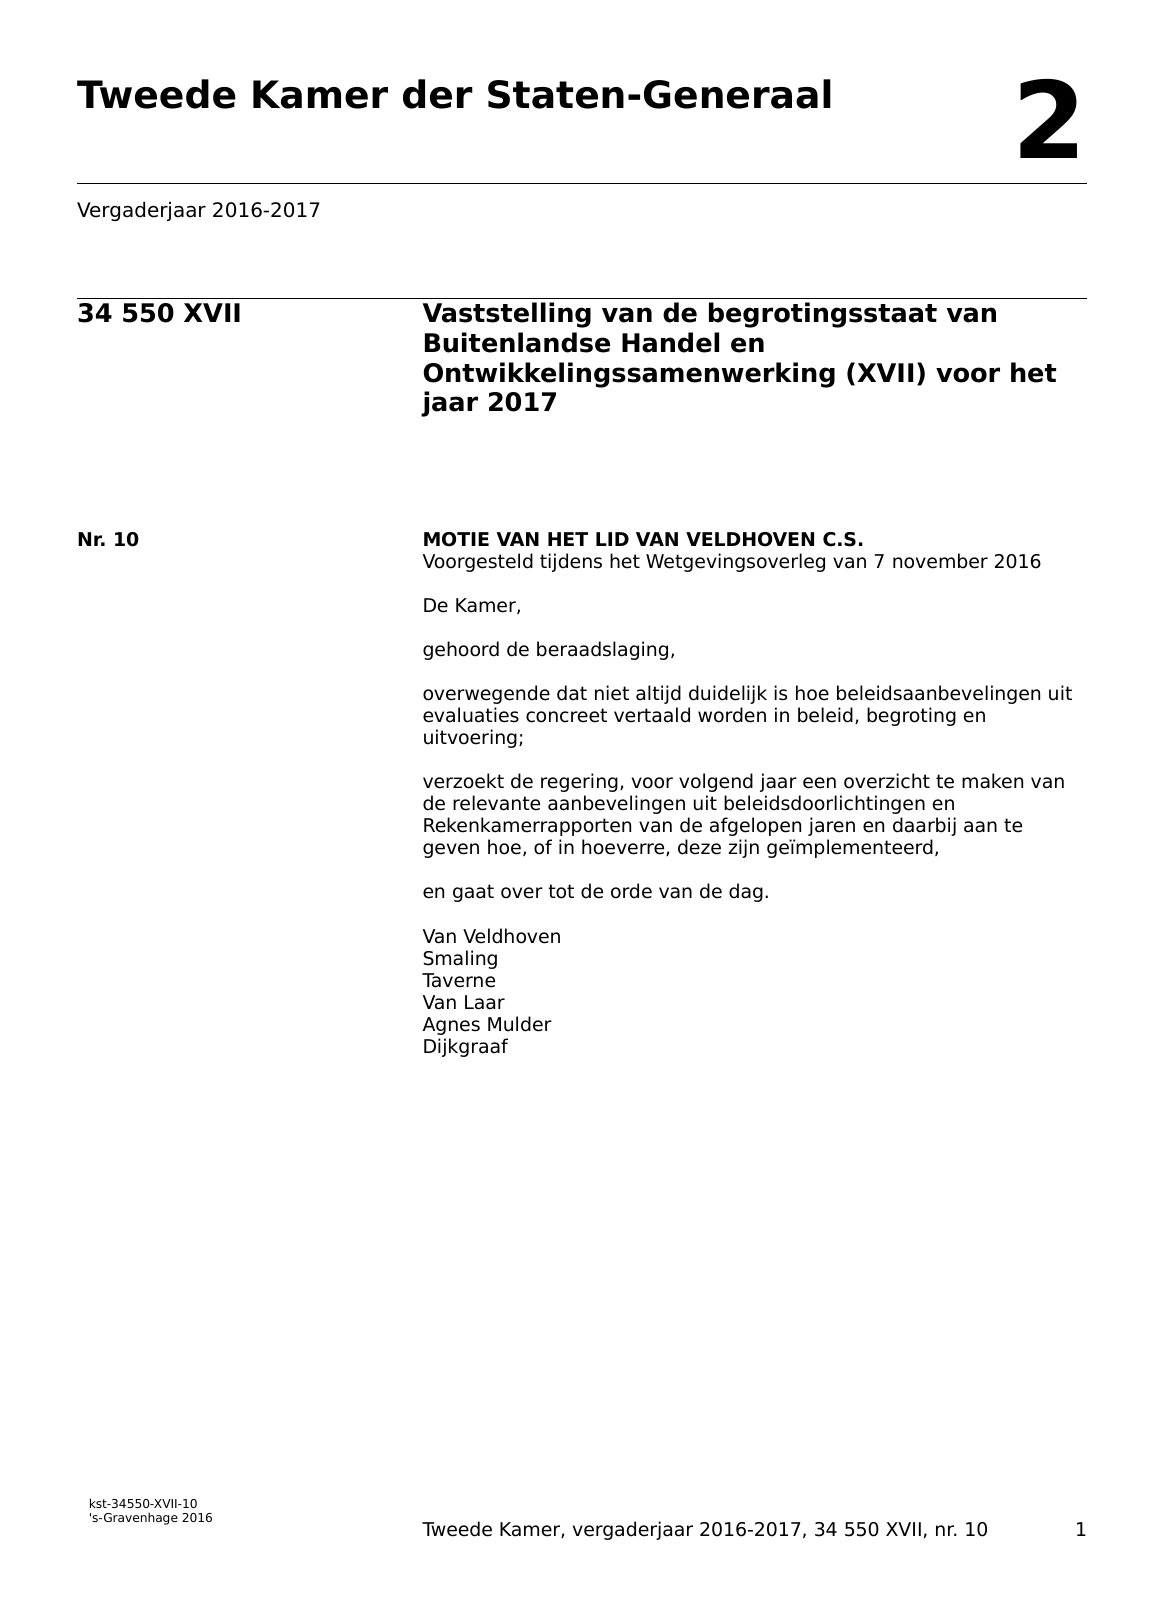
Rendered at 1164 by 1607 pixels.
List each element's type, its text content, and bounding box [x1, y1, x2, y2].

text gehoord de beraadslaging, [422, 639, 1087, 661]
text Smaling [422, 948, 1087, 969]
text Van Laar [422, 992, 1087, 1013]
table_header Tweede Kamer der Staten-Generaal [77, 59, 886, 183]
text De Kamer, [422, 595, 1087, 617]
table_cell Vergaderjaar 2016-2017 [77, 184, 1087, 298]
text Taverne [422, 969, 1087, 992]
table_header 2 [886, 59, 1087, 183]
text en gaat over tot de orde van de dag. [422, 881, 1087, 903]
text overwegende dat niet altijd duidelijk is hoe beleidsaanbevelingen uit evaluaties concreet vertaald worden in beleid, begroting en uitvoering; [422, 683, 1087, 749]
text Voorgesteld tijdens het Wetgevingsoverleg van 7 november 2016 [422, 551, 1087, 573]
text kst-34550-XVII-10 [88, 1497, 323, 1511]
text Agnes Mulder [422, 1013, 1087, 1036]
text Dijkgraaf [422, 1036, 1087, 1057]
subtitle 34 550 XVII Vaststelling van de begrotingsstaat van Buitenlandse Handel en Ontwikkelingssamenwerking (XVII) voor het jaar 2017 [77, 299, 1087, 418]
subtitle Nr. 10 MOTIE VAN HET LID VAN VELDHOVEN C.S. [77, 529, 1087, 551]
text 's-Gravenhage 2016 [88, 1511, 323, 1525]
text verzoekt de regering, voor volgend jaar een overzicht te maken van de relevante aanbevelingen uit beleidsdoorlichtingen en Rekenkamerrapporten van de afgelopen jaren en daarbij aan te geven hoe, of in hoeverre, deze zijn geïmplementeerd, [422, 771, 1087, 859]
text Van Veldhoven [422, 926, 1087, 948]
